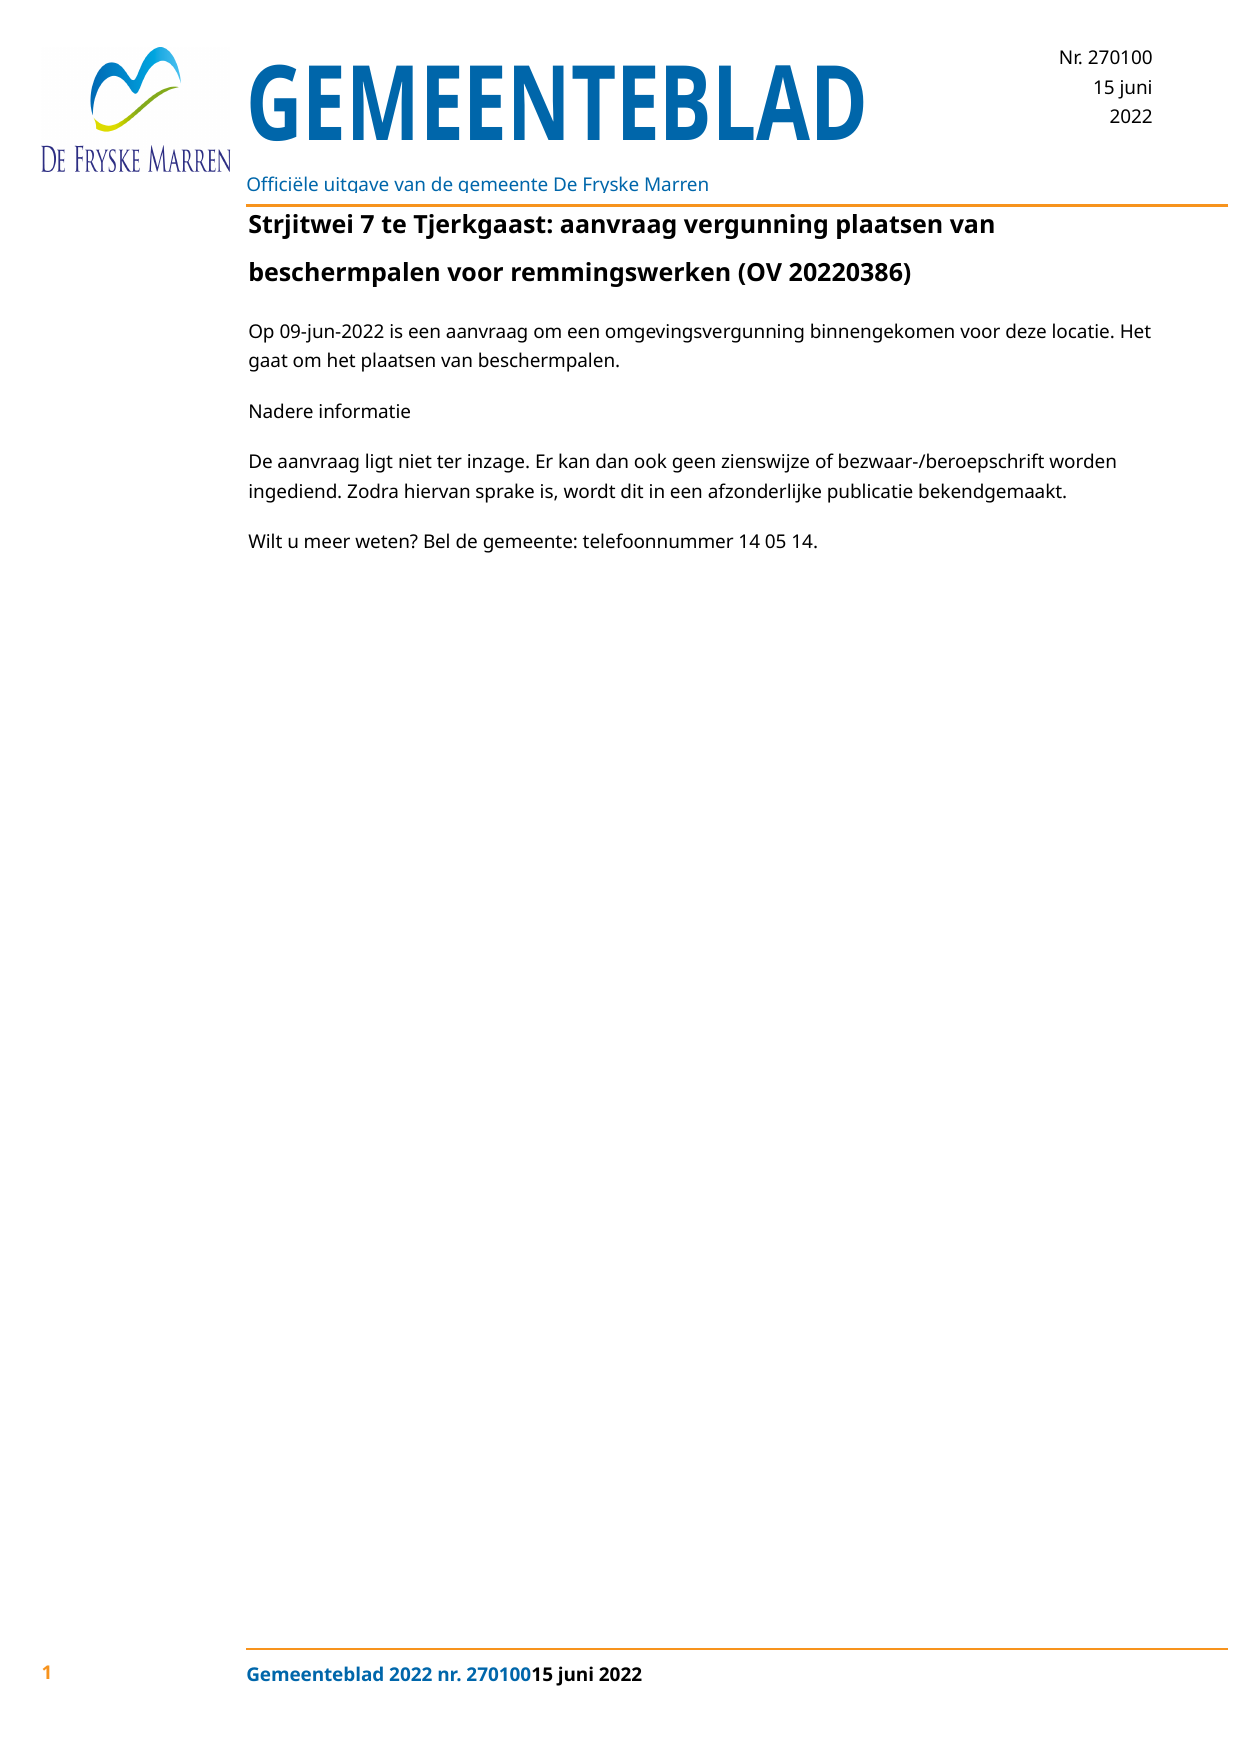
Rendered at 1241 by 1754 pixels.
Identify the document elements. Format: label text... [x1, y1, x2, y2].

text Strjitwei 7 te Tjerkgaast: aanvraag vergunning plaatsen van beschermpalen voor remmingswerken (OV 20220386) [248, 207, 1152, 288]
text Wilt u meer weten? Bel de gemeente: telefoonnummer 14 05 14. [248, 528, 1152, 554]
text Op 09-jun-2022 is een aanvraag om een omgevingsvergunning binnengekomen voor deze locatie. Het gaat om het plaatsen van beschermpalen. [248, 318, 1152, 373]
text De aanvraag ligt niet ter inzage. Er kan dan ook geen zienswijze of bezwaar-/beroepschrift worden ingediend. Zodra hiervan sprake is, wordt dit in een afzonderlijke publicatie bekendgemaakt. [248, 448, 1152, 504]
picture [41, 47, 231, 172]
text Nadere informatie [248, 398, 1152, 424]
